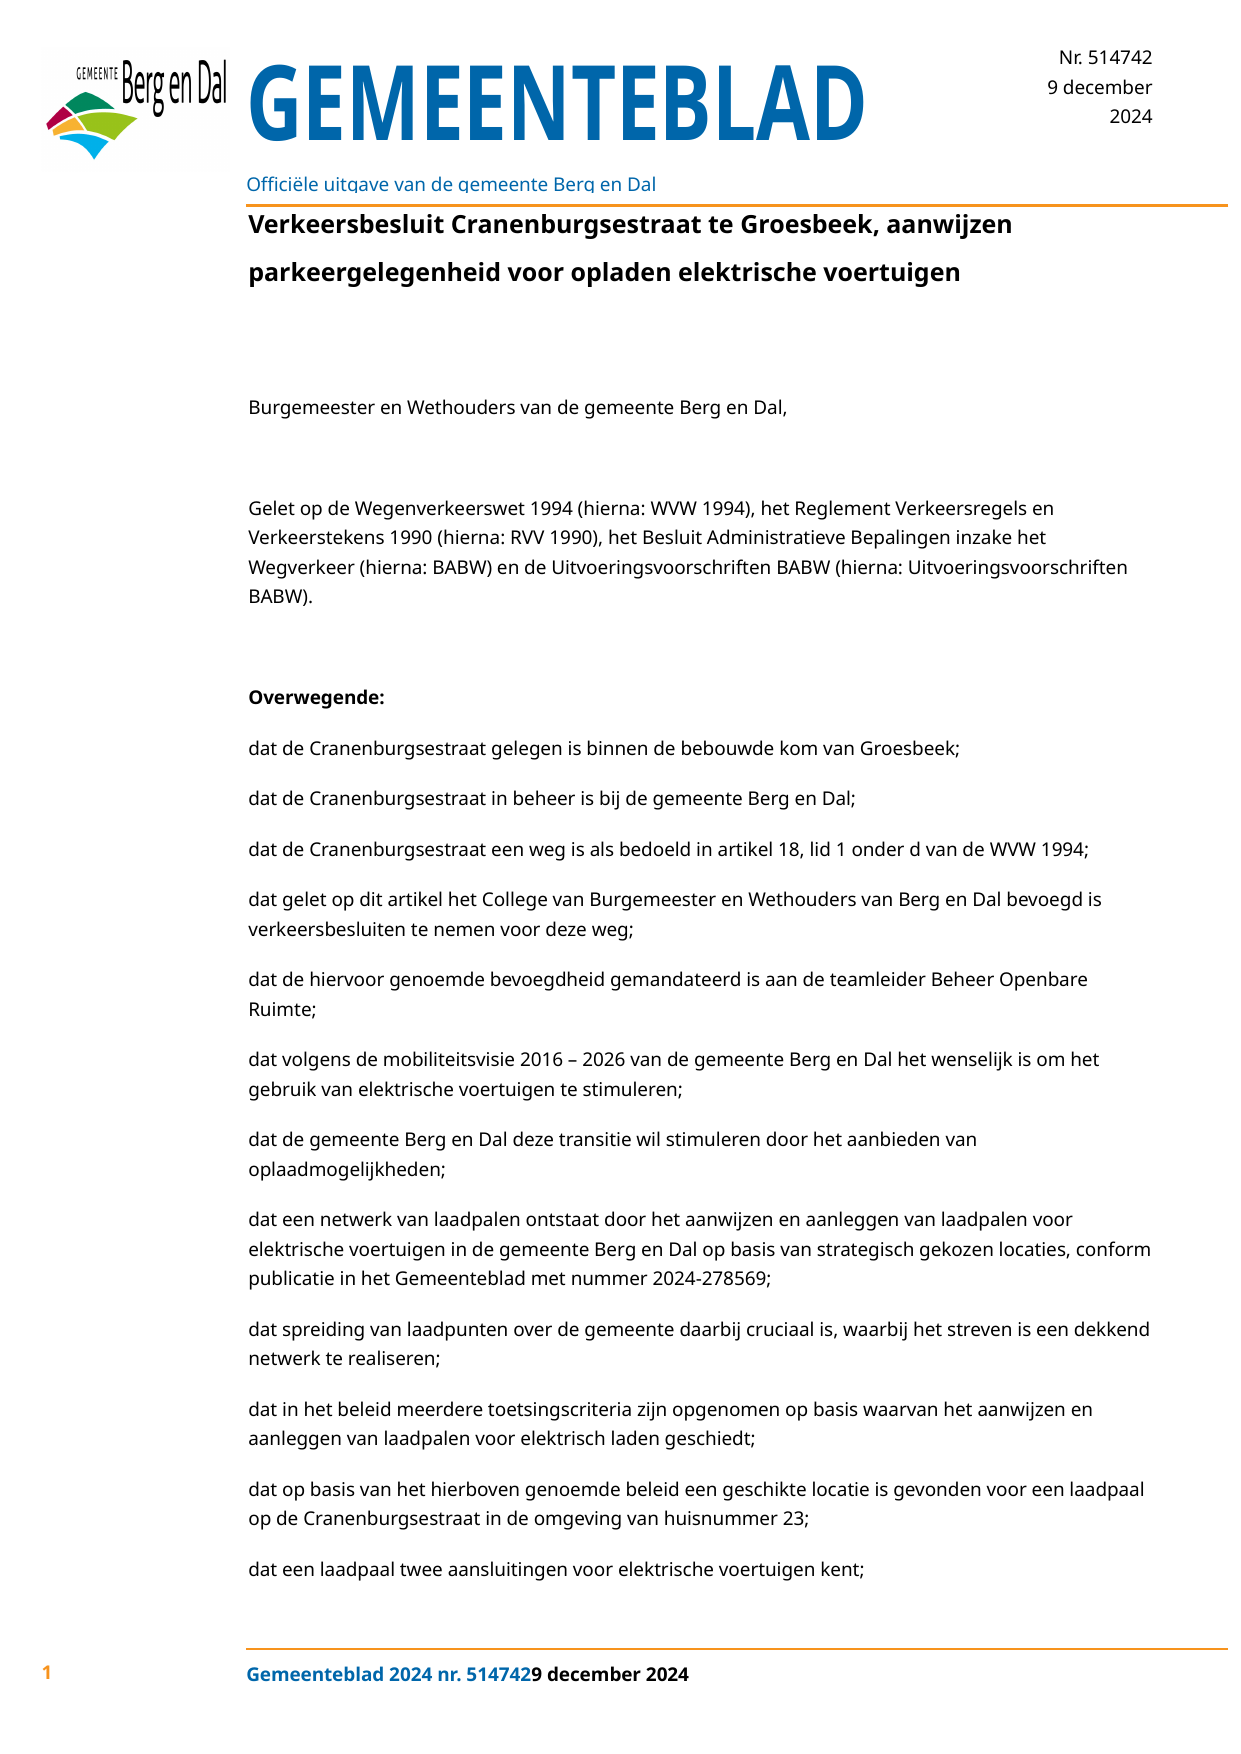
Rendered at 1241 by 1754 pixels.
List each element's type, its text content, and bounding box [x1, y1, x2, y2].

text Burgemeester en Wethouders van de gemeente Berg en Dal, [248, 394, 1152, 420]
text dat de Cranenburgsestraat een weg is als bedoeld in artikel 18, lid 1 onder d van de WVW 1994; [248, 836, 1152, 861]
text Gelet op de Wegenverkeerswet 1994 (hierna: WVW 1994), het Reglement Verkeersregels en Verkeerstekens 1990 (hierna: RVV 1990), het Besluit Administratieve Bepalingen inzake het Wegverkeer (hierna: BABW) en de Uitvoeringsvoorschriften BABW (hierna: Uitvoeringsvoorschriften BABW). [248, 495, 1152, 609]
text dat volgens de mobiliteitsvisie 2016 – 2026 van de gemeente Berg en Dal het wenselijk is om het gebruik van elektrische voertuigen te stimuleren; [248, 1046, 1152, 1101]
text dat de Cranenburgsestraat gelegen is binnen de bebouwde kom van Groesbeek; [248, 735, 1152, 761]
text dat de Cranenburgsestraat in beheer is bij de gemeente Berg en Dal; [248, 785, 1152, 811]
text dat een laadpaal twee aansluitingen voor elektrische voertuigen kent; [248, 1556, 1152, 1581]
text dat een netwerk van laadpalen ontstaat door het aanwijzen en aanleggen van laadpalen voor elektrische voertuigen in de gemeente Berg en Dal op basis van strategisch gekozen locaties, conform publicatie in het Gemeenteblad met nummer 2024-278569; [248, 1206, 1152, 1291]
text dat op basis van het hierboven genoemde beleid een geschikte locatie is gevonden voor een laadpaal op de Cranenburgsestraat in de omgeving van huisnummer 23; [248, 1476, 1152, 1531]
text Overwegende: [248, 684, 1152, 710]
text dat de hiervoor genoemde bevoegdheid gemandateerd is aan de teamleider Beheer Openbare Ruimte; [248, 966, 1152, 1021]
text Verkeersbesluit Cranenburgsestraat te Groesbeek, aanwijzen parkeergelegenheid voor opladen elektrische voertuigen [248, 207, 1152, 288]
text dat spreiding van laadpunten over de gemeente daarbij cruciaal is, waarbij het streven is een dekkend netwerk te realiseren; [248, 1316, 1152, 1371]
text dat in het beleid meerdere toetsingscriteria zijn opgenomen op basis waarvan het aanwijzen en aanleggen van laadpalen voor elektrisch laden geschiedt; [248, 1396, 1152, 1451]
picture [41, 47, 231, 172]
text dat de gemeente Berg en Dal deze transitie wil stimuleren door het aanbieden van oplaadmogelijkheden; [248, 1126, 1152, 1181]
text dat gelet op dit artikel het College van Burgemeester en Wethouders van Berg en Dal bevoegd is verkeersbesluiten te nemen voor deze weg; [248, 886, 1152, 941]
